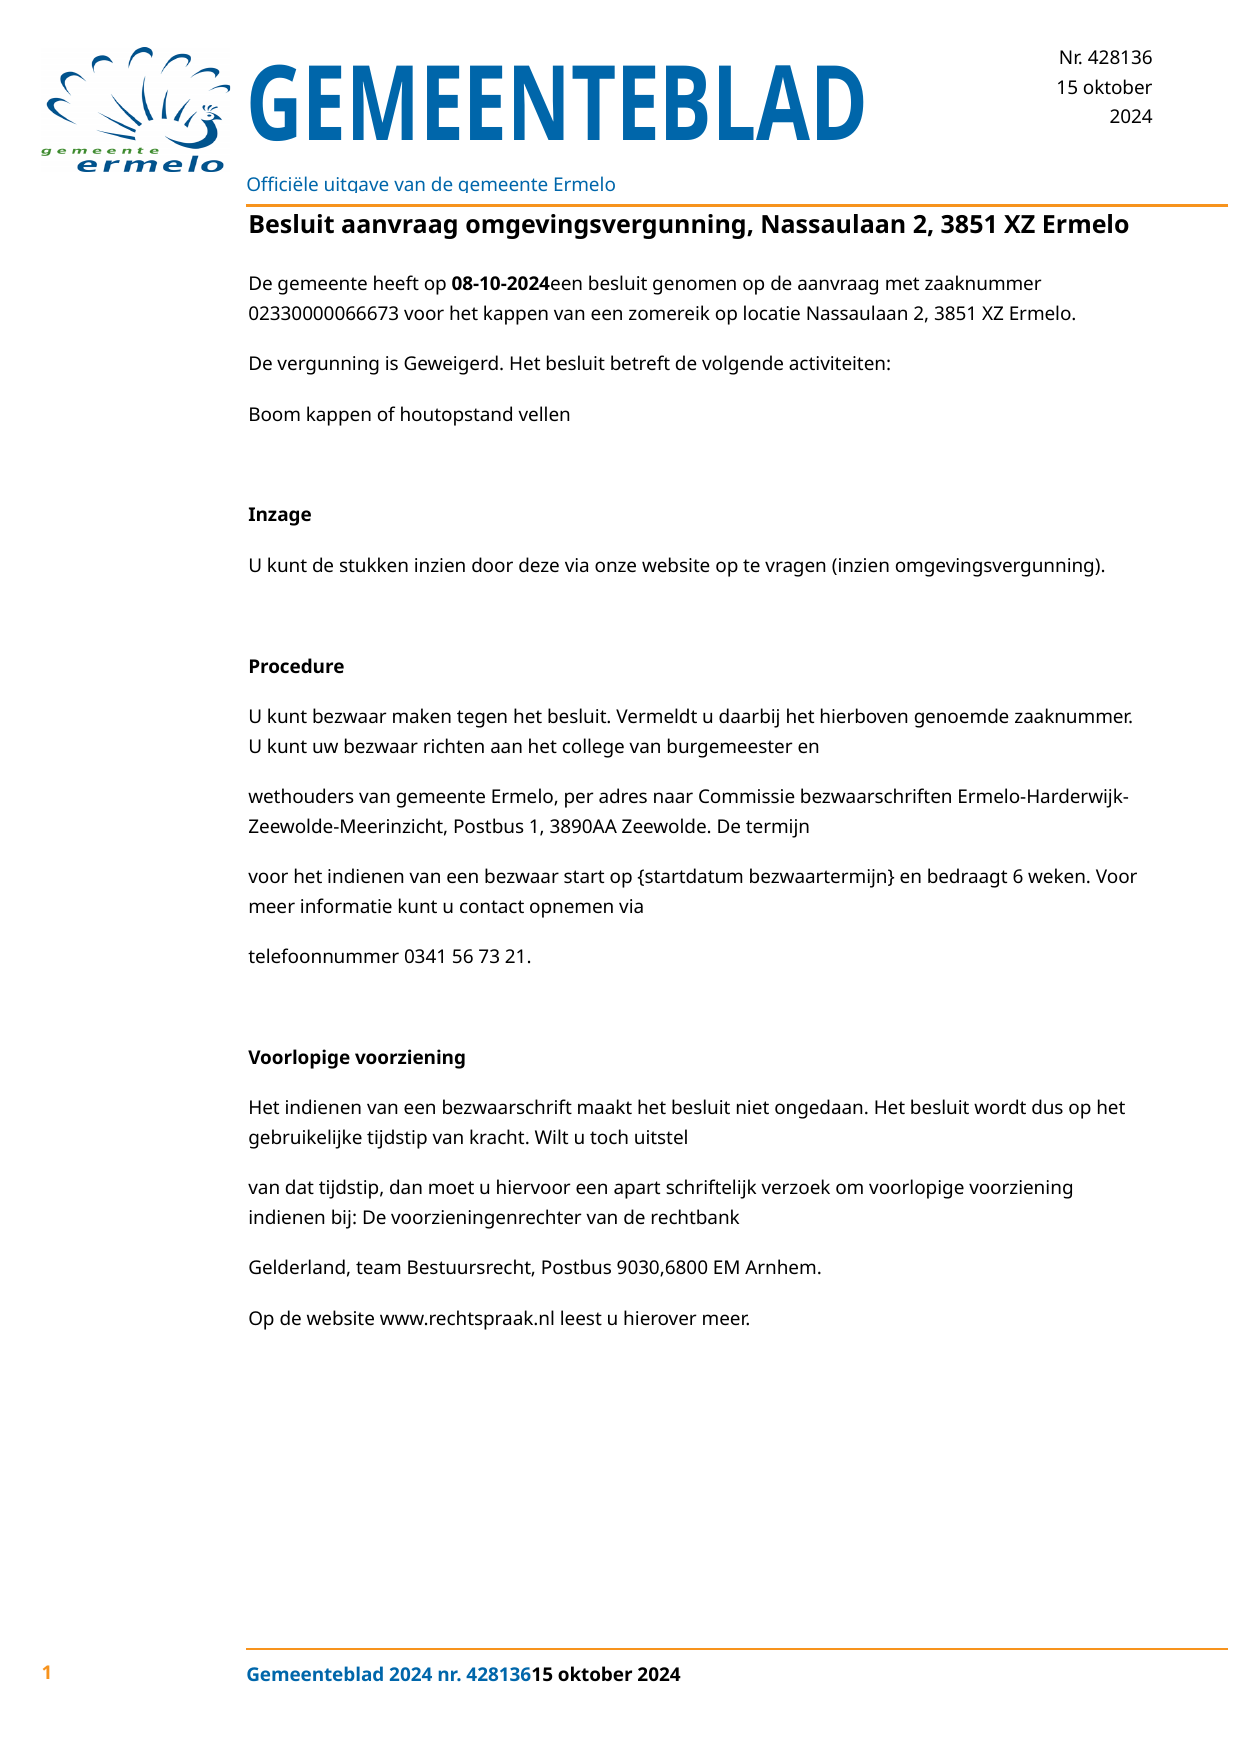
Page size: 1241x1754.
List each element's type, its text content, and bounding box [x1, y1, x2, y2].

text Boom kappen of houtopstand vellen [248, 401, 1152, 426]
text De gemeente heeft op 08-10-2024een besluit genomen op de aanvraag met zaaknummer 02330000066673 voor het kappen van een zomereik op locatie Nassaulaan 2, 3851 XZ Ermelo. [248, 270, 1152, 326]
text wethouders van gemeente Ermelo, per adres naar Commissie bezwaarschriften Ermelo-Harderwijk-Zeewolde-Meerinzicht, Postbus 1, 3890AA Zeewolde. De termijn [248, 783, 1152, 838]
text voor het indienen van een bezwaar start op {startdatum bezwaartermijn} en bedraagt 6 weken. Voor meer informatie kunt u contact opnemen via [248, 863, 1152, 918]
text Gelderland, team Bestuursrecht, Postbus 9030,6800 EM Arnhem. [248, 1254, 1152, 1280]
text Voorlopige voorziening [248, 1044, 1152, 1070]
text U kunt de stukken inzien door deze via onze website op te vragen (inzien omgevingsvergunning). [248, 552, 1152, 578]
text Procedure [248, 653, 1152, 678]
text Op de website www.rechtspraak.nl leest u hierover meer. [248, 1305, 1152, 1331]
text van dat tijdstip, dan moet u hiervoor een apart schriftelijk verzoek om voorlopige voorziening indienen bij: De voorzieningenrechter van de rechtbank [248, 1174, 1152, 1230]
text Inzage [248, 502, 1152, 527]
text Besluit aanvraag omgevingsvergunning, Nassaulaan 2, 3851 XZ Ermelo [248, 207, 1152, 241]
text De vergunning is Geweigerd. Het besluit betreft de volgende activiteiten: [248, 350, 1152, 376]
text U kunt bezwaar maken tegen het besluit. Vermeldt u daarbij het hierboven genoemde zaaknummer. U kunt uw bezwaar richten aan het college van burgemeester en [248, 703, 1152, 758]
text Het indienen van een bezwaarschrift maakt het besluit niet ongedaan. Het besluit wordt dus op het gebruikelijke tijdstip van kracht. Wilt u toch uitstel [248, 1094, 1152, 1150]
text telefoonnummer 0341 56 73 21. [248, 943, 1152, 969]
picture [41, 47, 231, 172]
